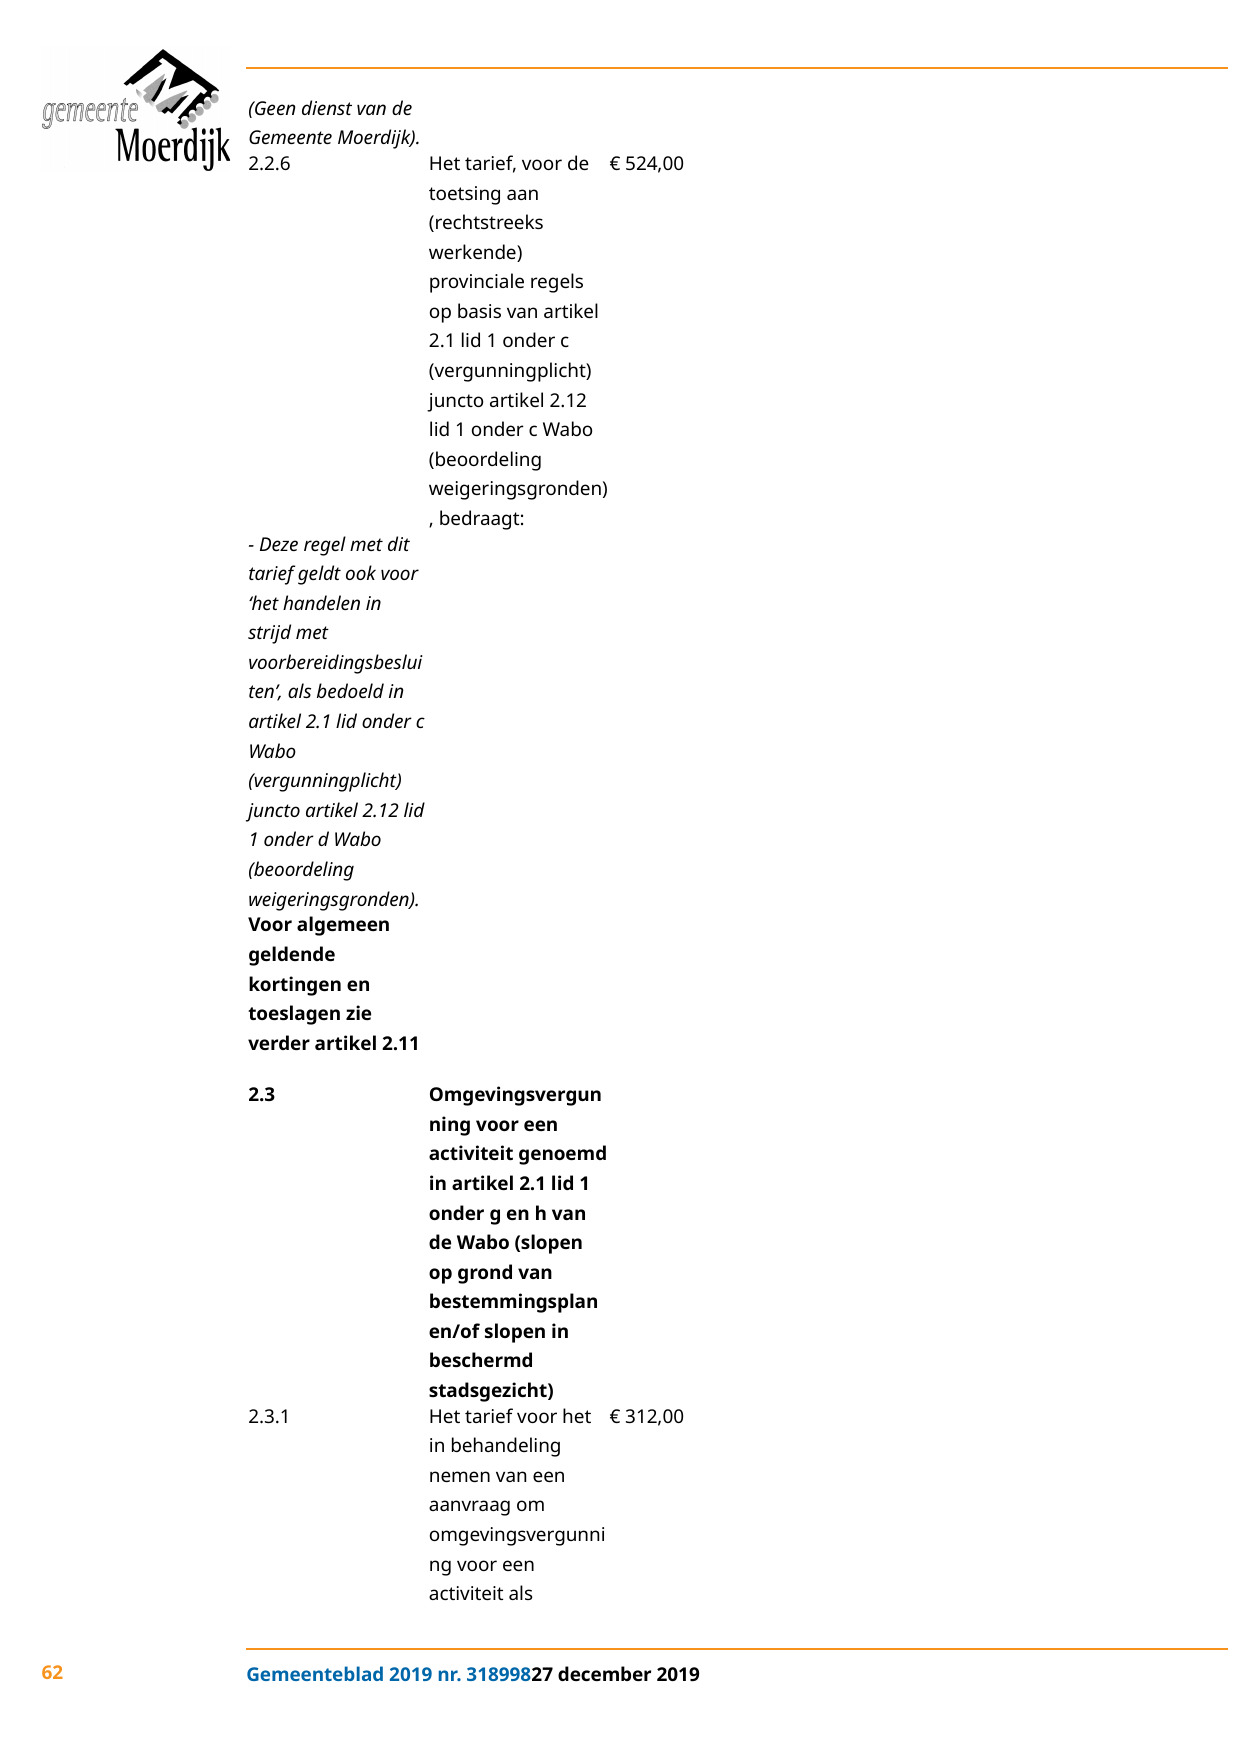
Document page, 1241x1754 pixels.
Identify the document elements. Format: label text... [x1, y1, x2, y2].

table_cell € 524,00 [609, 150, 790, 531]
table_cell (Geen dienst van de Gemeente Moerdijk). [248, 95, 429, 150]
table_cell Het tarief voor het in behandeling nemen van een aanvraag om omgevingsvergunning voor een activiteit als [429, 1403, 609, 1606]
table_cell € 312,00 [609, 1403, 790, 1606]
table_cell [429, 95, 609, 150]
table_cell Omgevingsvergunning voor een activiteit genoemd in artikel 2.1 lid 1 onder g en h van de Wabo (slopen op grond van bestemmingsplan en/of slopen in beschermd stadsgezicht) [429, 1081, 609, 1403]
table_cell [609, 1081, 790, 1403]
picture [41, 47, 231, 172]
table_cell [429, 531, 609, 912]
table_cell Voor algemeen geldende kortingen en toeslagen zie verder artikel 2.11 [248, 912, 429, 1056]
table_cell - Deze regel met dit tarief geldt ook voor ‘het handelen in strijd met voorbereidingsbesluiten’, als bedoeld in artikel 2.1 lid onder c Wabo (vergunningplicht) juncto artikel 2.12 lid 1 onder d Wabo (beoordeling weigeringsgronden). [248, 531, 429, 912]
table_cell 2.2.6 [248, 150, 429, 531]
table_cell 2.3.1 [248, 1403, 429, 1606]
table_cell Het tarief, voor de toetsing aan (rechtstreeks werkende) provinciale regels op basis van artikel 2.1 lid 1 onder c (vergunningplicht) juncto artikel 2.12 lid 1 onder c Wabo (beoordeling weigeringsgronden), bedraagt: [429, 150, 609, 531]
table_cell 2.3 [248, 1081, 429, 1403]
table_cell [429, 912, 609, 1056]
table_cell [248, 1056, 429, 1081]
